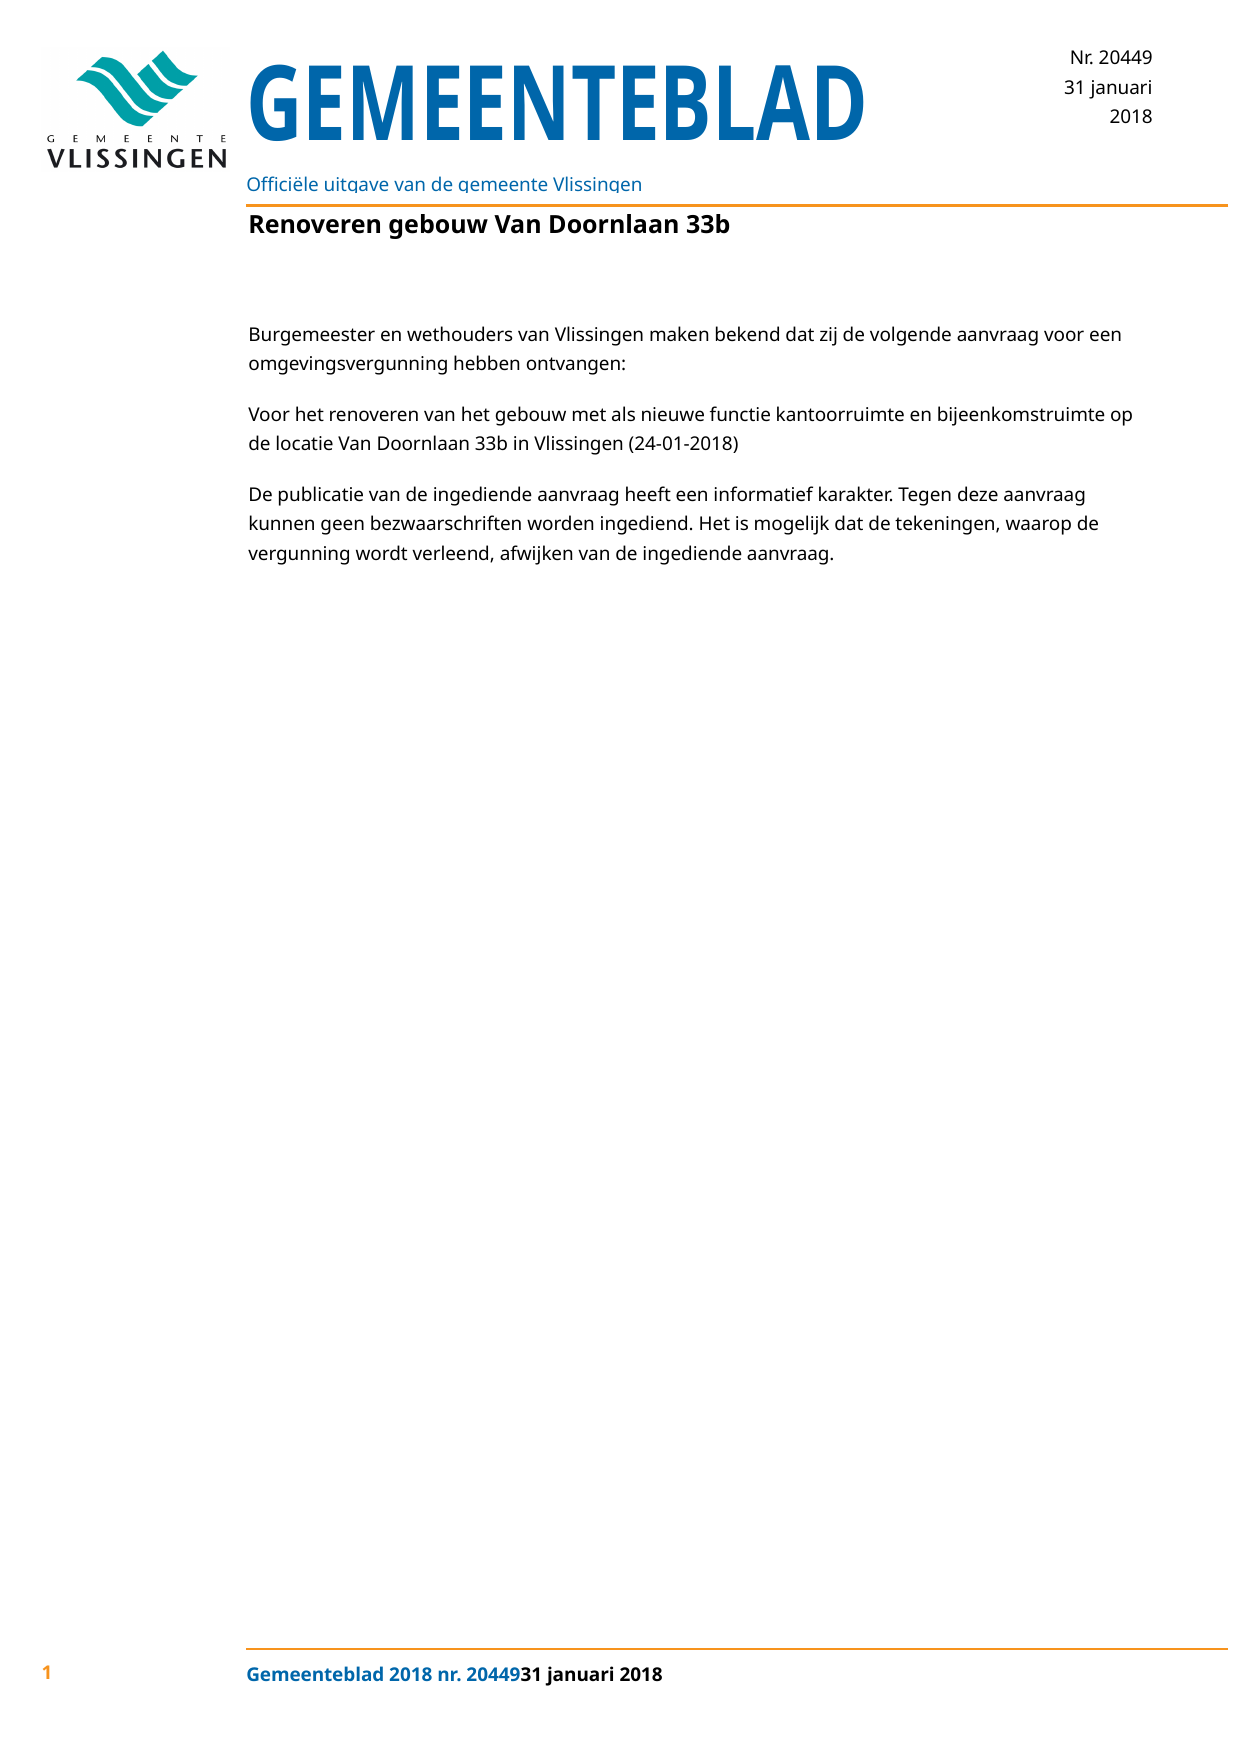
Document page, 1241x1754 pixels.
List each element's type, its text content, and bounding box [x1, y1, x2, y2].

picture [41, 47, 231, 172]
text De publicatie van de ingediende aanvraag heeft een informatief karakter. Tegen deze aanvraag kunnen geen bezwaarschriften worden ingediend. Het is mogelijk dat de tekeningen, waarop de vergunning wordt verleend, afwijken van de ingediende aanvraag. [248, 481, 1152, 566]
text Renoveren gebouw Van Doornlaan 33b [248, 207, 1152, 241]
text Voor het renoveren van het gebouw met als nieuwe functie kantoorruimte en bijeenkomstruimte op de locatie Van Doornlaan 33b in Vlissingen (24-01-2018) [248, 401, 1152, 456]
text Burgemeester en wethouders van Vlissingen maken bekend dat zij de volgende aanvraag voor een omgevingsvergunning hebben ontvangen: [248, 321, 1152, 376]
